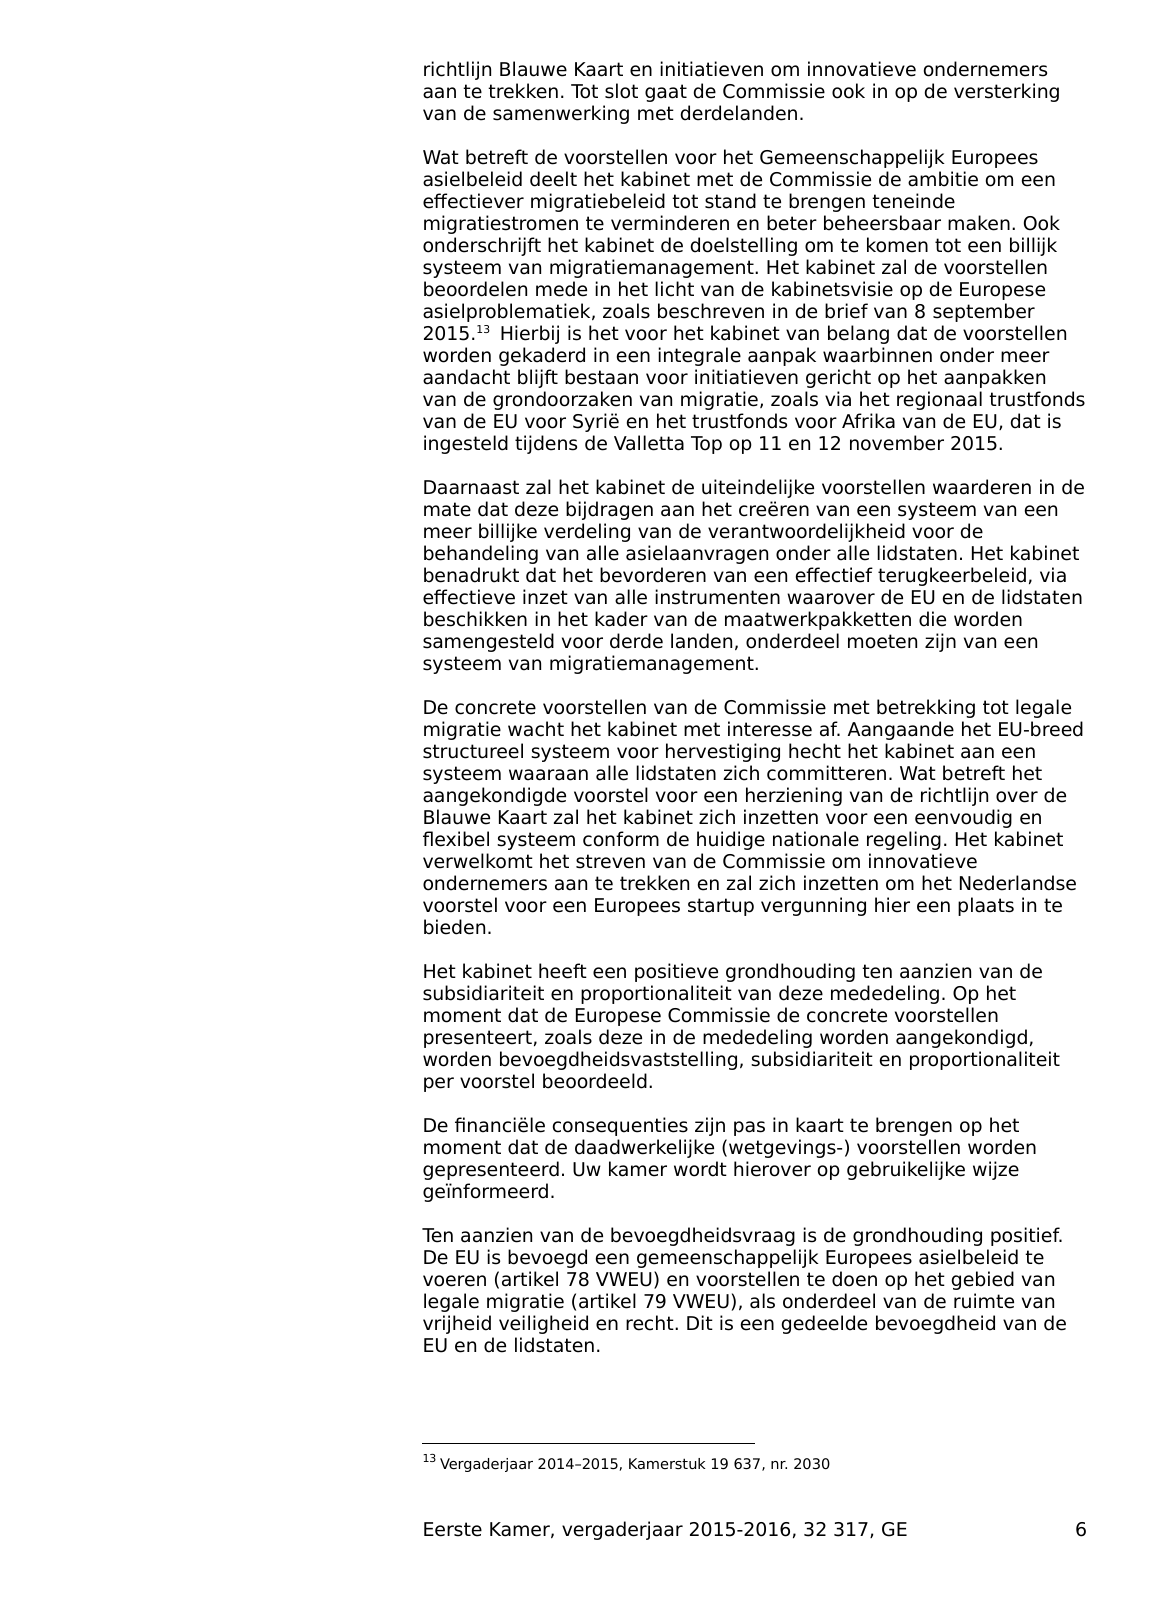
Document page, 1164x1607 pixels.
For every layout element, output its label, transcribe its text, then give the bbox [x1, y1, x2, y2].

text Wat betreft de voorstellen voor het Gemeenschappelijk Europees asielbeleid deelt het kabinet met de Commissie de ambitie om een effectiever migratiebeleid tot stand te brengen teneinde migratiestromen te verminderen en beter beheersbaar maken. Ook onderschrijft het kabinet de doelstelling om te komen tot een billijk systeem van migratiemanagement. Het kabinet zal de voorstellen beoordelen mede in het licht van de kabinetsvisie op de Europese asielproblematiek, zoals beschreven in de brief van 8 september 2015. Hierbij is het voor het kabinet van belang dat de voorstellen worden gekaderd in een integrale aanpak waarbinnen onder meer aandacht blijft bestaan voor initiatieven gericht op het aanpakken van de grondoorzaken van migratie, zoals via het regionaal trustfonds van de EU voor Syrië en het trustfonds voor Afrika van de EU, dat is ingesteld tijdens de Valletta Top op 11 en 12 november 2015. [422, 147, 1087, 455]
text De concrete voorstellen van de Commissie met betrekking tot legale migratie wacht het kabinet met interesse af. Aangaande het EU-breed structureel systeem voor hervestiging hecht het kabinet aan een systeem waaraan alle lidstaten zich committeren. Wat betreft het aangekondigde voorstel voor een herziening van de richtlijn over de Blauwe Kaart zal het kabinet zich inzetten voor een eenvoudig en flexibel systeem conform de huidige nationale regeling. Het kabinet verwelkomt het streven van de Commissie om innovatieve ondernemers aan te trekken en zal zich inzetten om het Nederlandse voorstel voor een Europees startup vergunning hier een plaats in te bieden. [422, 697, 1087, 939]
text Vergaderjaar 2014–2015, Kamerstuk 19 637, nr. 2030 [422, 1452, 1087, 1474]
text richtlijn Blauwe Kaart en initiatieven om innovatieve ondernemers aan te trekken. Tot slot gaat de Commissie ook in op de versterking van de samenwerking met derdelanden. [422, 59, 1087, 125]
text Daarnaast zal het kabinet de uiteindelijke voorstellen waarderen in de mate dat deze bijdragen aan het creëren van een systeem van een meer billijke verdeling van de verantwoordelijkheid voor de behandeling van alle asielaanvragen onder alle lidstaten. Het kabinet benadrukt dat het bevorderen van een effectief terugkeerbeleid, via effectieve inzet van alle instrumenten waarover de EU en de lidstaten beschikken in het kader van de maatwerkpakketten die worden samengesteld voor derde landen, onderdeel moeten zijn van een systeem van migratiemanagement. [422, 477, 1087, 675]
text Ten aanzien van de bevoegdheidsvraag is de grondhouding positief. De EU is bevoegd een gemeenschappelijk Europees asielbeleid te voeren (artikel 78 VWEU) en voorstellen te doen op het gebied van legale migratie (artikel 79 VWEU), als onderdeel van de ruimte van vrijheid veiligheid en recht. Dit is een gedeelde bevoegdheid van de EU en de lidstaten. [422, 1225, 1087, 1357]
text Het kabinet heeft een positieve grondhouding ten aanzien van de subsidiariteit en proportionaliteit van deze mededeling. Op het moment dat de Europese Commissie de concrete voorstellen presenteert, zoals deze in de mededeling worden aangekondigd, worden bevoegdheidsvaststelling, subsidiariteit en proportionaliteit per voorstel beoordeeld. [422, 961, 1087, 1093]
text De financiële consequenties zijn pas in kaart te brengen op het moment dat de daadwerkelijke (wetgevings-) voorstellen worden gepresenteerd. Uw kamer wordt hierover op gebruikelijke wijze geïnformeerd. [422, 1115, 1087, 1203]
